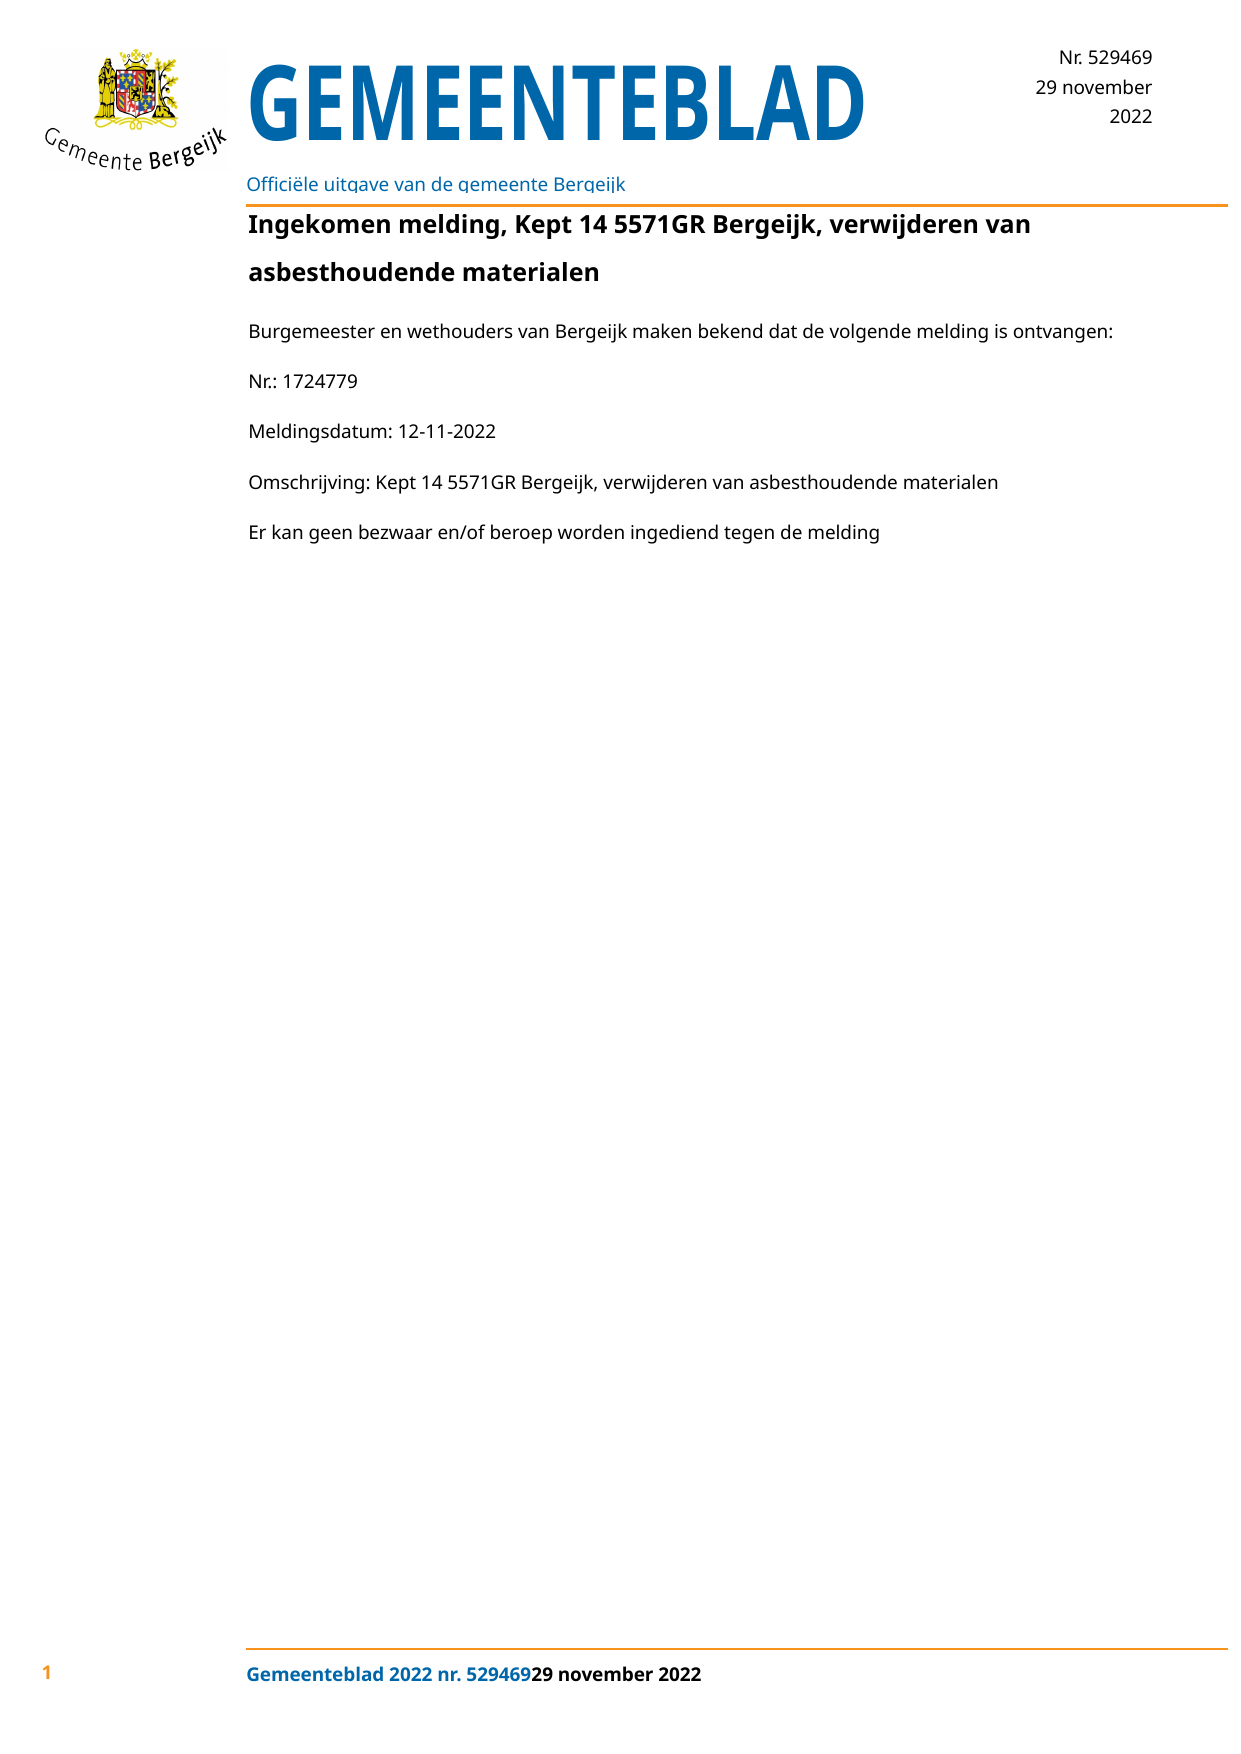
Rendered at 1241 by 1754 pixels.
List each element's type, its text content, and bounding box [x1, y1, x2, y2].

text Ingekomen melding, Kept 14 5571GR Bergeijk, verwijderen van asbesthoudende materialen [248, 207, 1152, 288]
picture [41, 47, 231, 172]
text Burgemeester en wethouders van Bergeijk maken bekend dat de volgende melding is ontvangen: [248, 318, 1152, 344]
text Er kan geen bezwaar en/of beroep worden ingediend tegen de melding [248, 519, 1152, 545]
text Omschrijving: Kept 14 5571GR Bergeijk, verwijderen van asbesthoudende materialen [248, 469, 1152, 495]
text Nr.: 1724779 [248, 368, 1152, 394]
text Meldingsdatum: 12-11-2022 [248, 419, 1152, 444]
